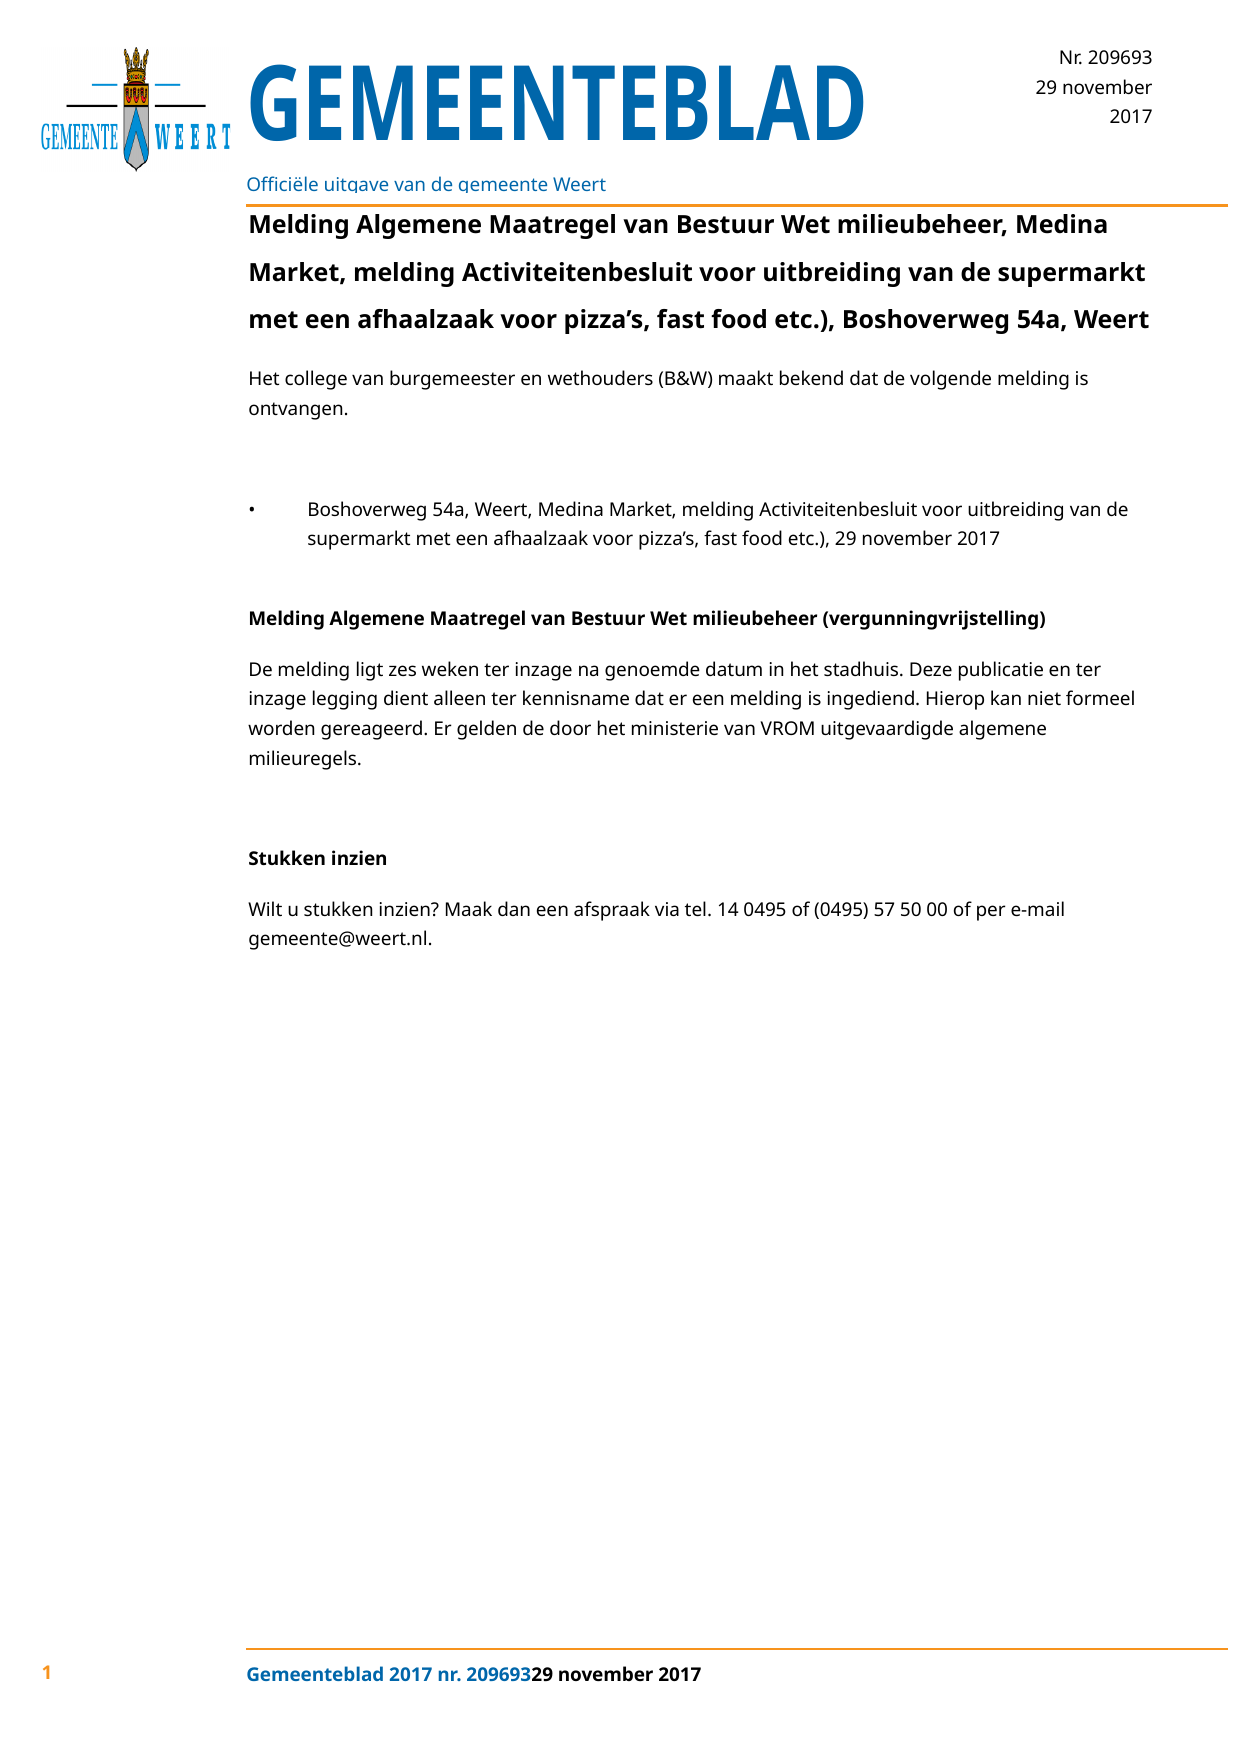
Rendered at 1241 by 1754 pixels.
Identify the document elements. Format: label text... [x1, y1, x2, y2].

text Melding Algemene Maatregel van Bestuur Wet milieubeheer, Medina Market, melding Activiteitenbesluit voor uitbreiding van de supermarkt met een afhaalzaak voor pizza’s, fast food etc.), Boshoverweg 54a, Weert [248, 207, 1152, 336]
picture [41, 47, 231, 172]
text Wilt u stukken inzien? Maak dan een afspraak via tel. 14 0495 of (0495) 57 50 00 of per e-mail gemeente@weert.nl. [248, 896, 1152, 951]
list Boshoverweg 54a, Weert, Medina Market, melding Activiteitenbesluit voor uitbreiding van de supermarkt met een afhaalzaak voor pizza’s, fast food etc.), 29 november 2017 [248, 496, 1152, 551]
text Het college van burgemeester en wethouders (B&W) maakt bekend dat de volgende melding is ontvangen. [248, 366, 1152, 421]
text Stukken inzien [248, 846, 1152, 871]
text Melding Algemene Maatregel van Bestuur Wet milieubeheer (vergunningvrijstelling) [248, 606, 1152, 631]
text De melding ligt zes weken ter inzage na genoemde datum in het stadhuis. Deze publicatie en ter inzage legging dient alleen ter kennisname dat er een melding is ingediend. Hierop kan niet formeel worden gereageerd. Er gelden de door het ministerie van VROM uitgevaardigde algemene milieuregels. [248, 656, 1152, 770]
